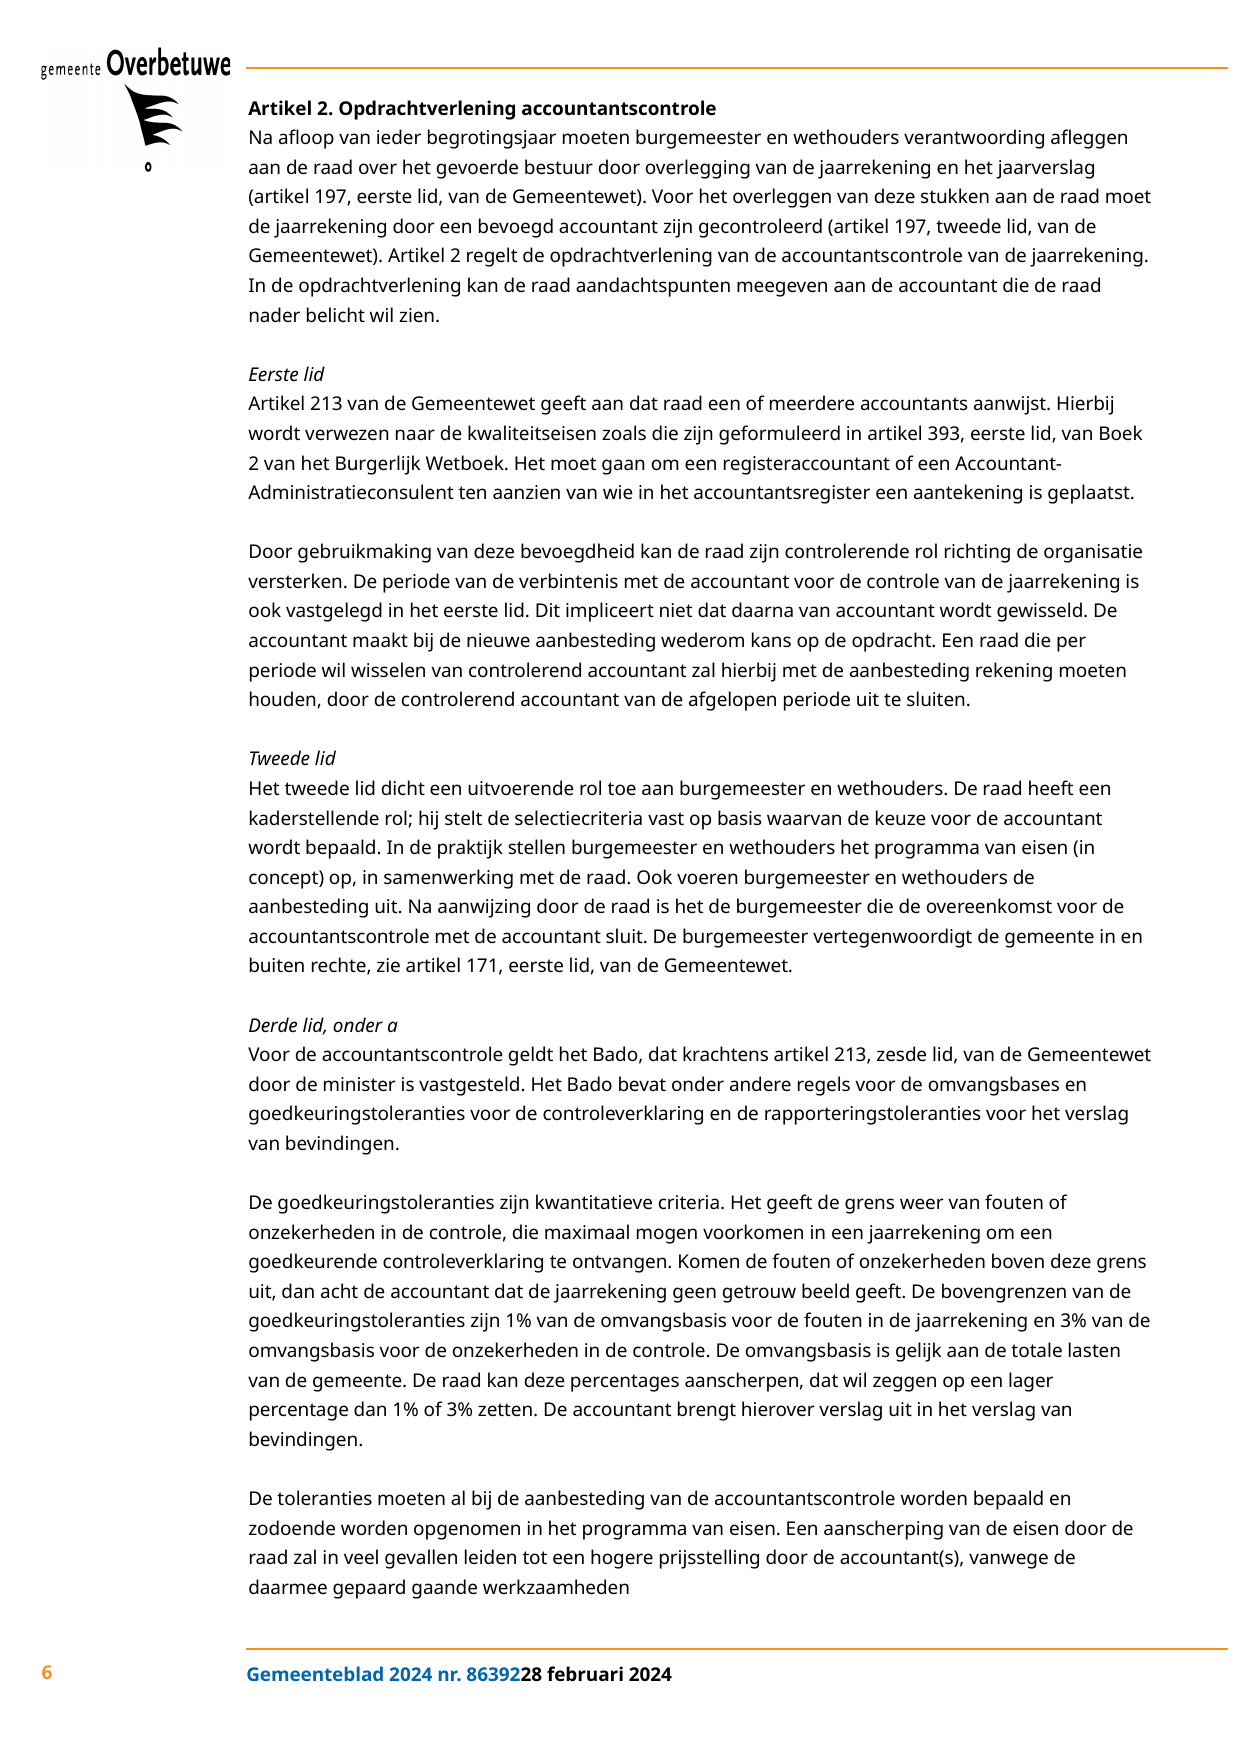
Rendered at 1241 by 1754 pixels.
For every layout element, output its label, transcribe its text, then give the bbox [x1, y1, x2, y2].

picture [41, 47, 231, 172]
text Derde lid, onder a [248, 1012, 1152, 1038]
text Het tweede lid dicht een uitvoerende rol toe aan burgemeester en wethouders. De raad heeft een kaderstellende rol; hij stelt de selectiecriteria vast op basis waarvan de keuze voor de accountant wordt bepaald. In de praktijk stellen burgemeester en wethouders het programma van eisen (in concept) op, in samenwerking met de raad. Ook voeren burgemeester en wethouders de aanbesteding uit. Na aanwijzing door de raad is het de burgemeester die de overeenkomst voor de accountantscontrole met de accountant sluit. De burgemeester vertegenwoordigt de gemeente in en buiten rechte, zie artikel 171, eerste lid, van de Gemeentewet. [248, 775, 1152, 978]
text De toleranties moeten al bij de aanbesteding van de accountantscontrole worden bepaald en zodoende worden opgenomen in het programma van eisen. Een aanscherping van de eisen door de raad zal in veel gevallen leiden tot een hogere prijsstelling door de accountant(s), vanwege de daarmee gepaard gaande werkzaamheden [248, 1485, 1152, 1600]
text De goedkeuringstoleranties zijn kwantitatieve criteria. Het geeft de grens weer van fouten of onzekerheden in de controle, die maximaal mogen voorkomen in een jaarrekening om een goedkeurende controleverklaring te ontvangen. Komen de fouten of onzekerheden boven deze grens uit, dan acht de accountant dat de jaarrekening geen getrouw beeld geeft. De bovengrenzen van de goedkeuringstoleranties zijn 1% van de omvangsbasis voor de fouten in de jaarrekening en 3% van de omvangsbasis voor de onzekerheden in de controle. De omvangsbasis is gelijk aan de totale lasten van de gemeente. De raad kan deze percentages aanscherpen, dat wil zeggen op een lager percentage dan 1% of 3% zetten. De accountant brengt hierover verslag uit in het verslag van bevindingen. [248, 1189, 1152, 1452]
text Tweede lid [248, 746, 1152, 771]
text Door gebruikmaking van deze bevoegdheid kan de raad zijn controlerende rol richting de organisatie versterken. De periode van de verbintenis met de accountant voor de controle van de jaarrekening is ook vastgelegd in het eerste lid. Dit impliceert niet dat daarna van accountant wordt gewisseld. De accountant maakt bij de nieuwe aanbesteding wederom kans op de opdracht. Een raad die per periode wil wisselen van controlerend accountant zal hierbij met de aanbesteding rekening moeten houden, door de controlerend accountant van de afgelopen periode uit te sluiten. [248, 538, 1152, 712]
text Voor de accountantscontrole geldt het Bado, dat krachtens artikel 213, zesde lid, van de Gemeentewet door de minister is vastgesteld. Het Bado bevat onder andere regels voor de omvangsbases en goedkeuringstoleranties voor de controleverklaring en de rapporteringstoleranties voor het verslag van bevindingen. [248, 1041, 1152, 1156]
text Eerste lid [248, 361, 1152, 387]
text Artikel 213 van de Gemeentewet geeft aan dat raad een of meerdere accountants aanwijst. Hierbij wordt verwezen naar de kwaliteitseisen zoals die zijn geformuleerd in artikel 393, eerste lid, van Boek 2 van het Burgerlijk Wetboek. Het moet gaan om een registeraccountant of een Accountant-Administratieconsulent ten aanzien van wie in het accountantsregister een aantekening is geplaatst. [248, 391, 1152, 505]
text Na afloop van ieder begrotingsjaar moeten burgemeester en wethouders verantwoording afleggen aan de raad over het gevoerde bestuur door overlegging van de jaarrekening en het jaarverslag (artikel 197, eerste lid, van de Gemeentewet). Voor het overleggen van deze stukken aan de raad moet de jaarrekening door een bevoegd accountant zijn gecontroleerd (artikel 197, tweede lid, van de Gemeentewet). Artikel 2 regelt de opdrachtverlening van de accountantscontrole van de jaarrekening. In de opdrachtverlening kan de raad aandachtspunten meegeven aan de accountant die de raad nader belicht wil zien. [248, 124, 1152, 328]
text Artikel 2. Opdrachtverlening accountantscontrole [248, 95, 1152, 121]
